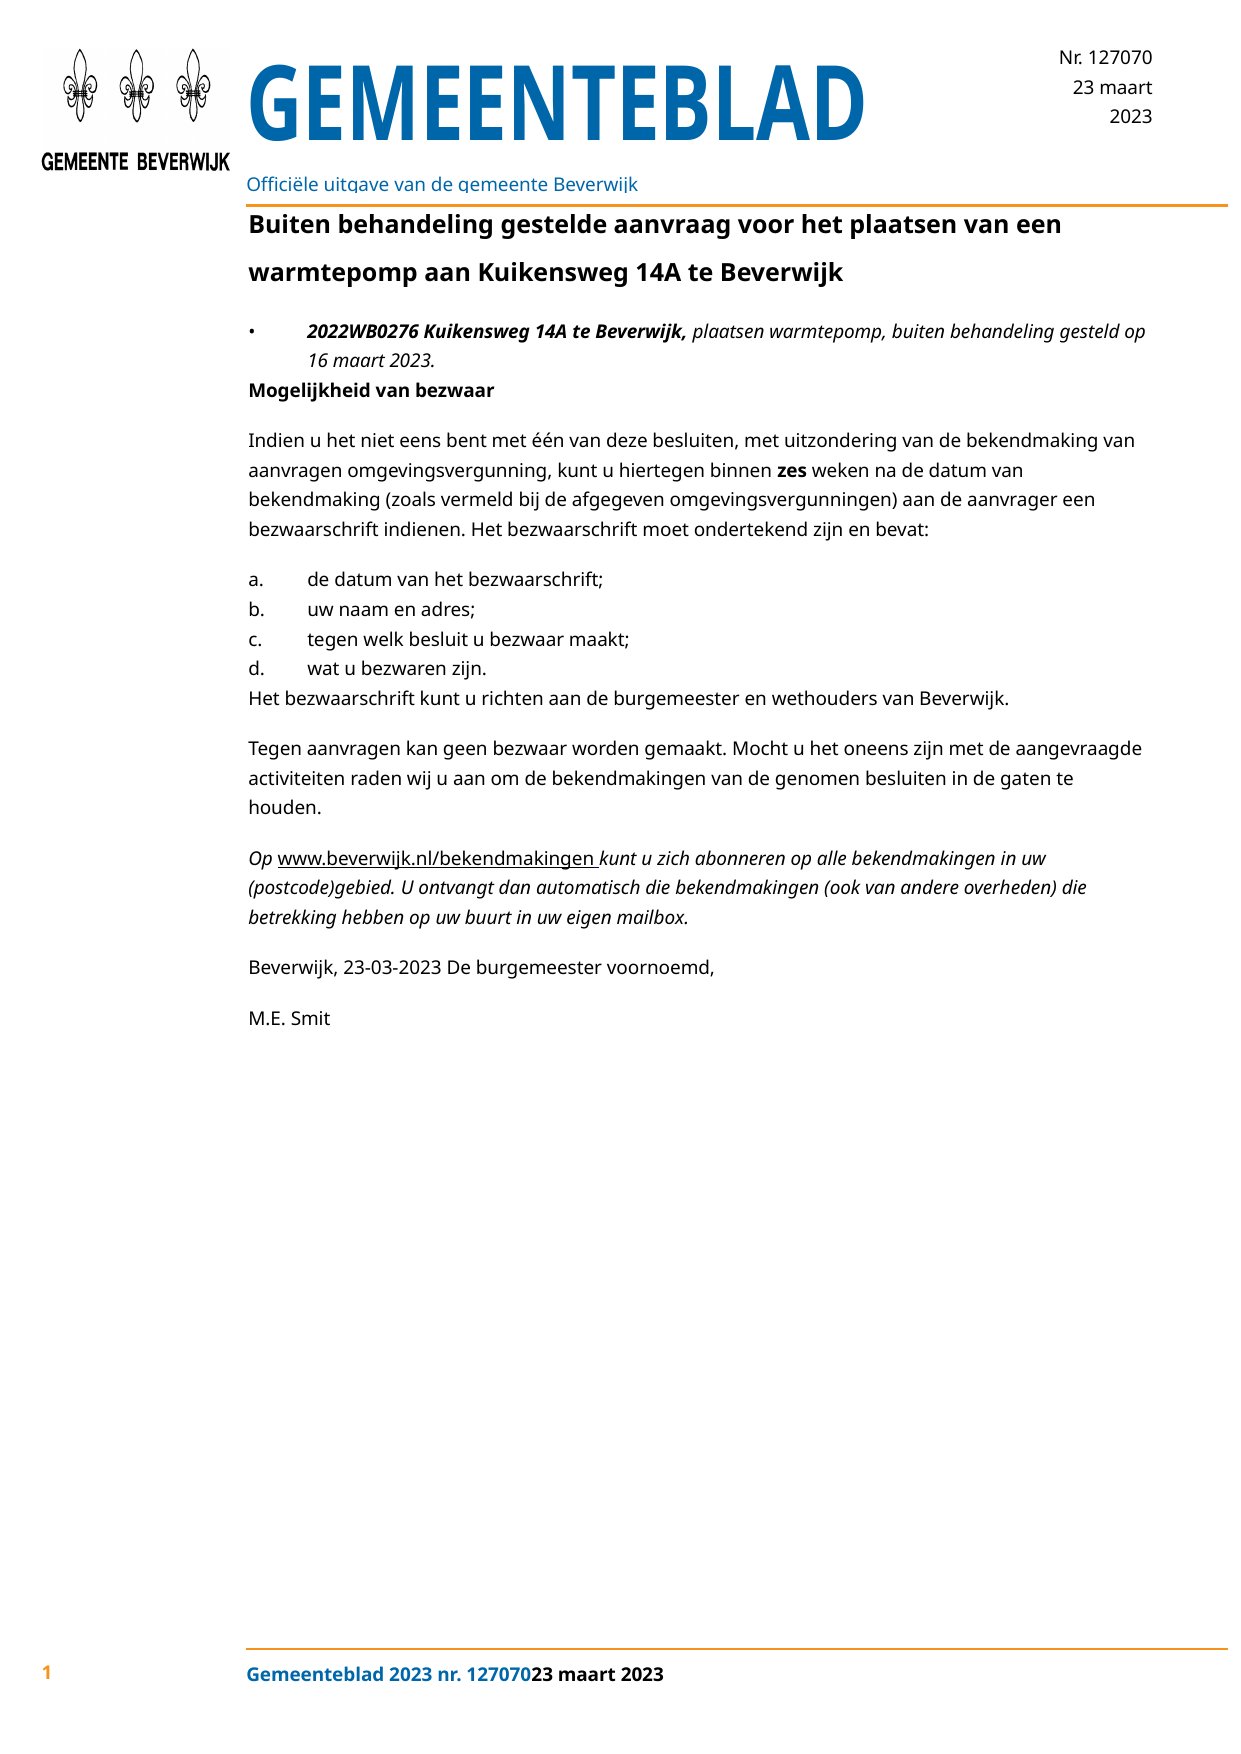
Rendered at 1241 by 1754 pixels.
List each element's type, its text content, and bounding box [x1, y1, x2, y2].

text M.E. Smit [248, 1005, 1152, 1031]
text Indien u het niet eens bent met één van deze besluiten, met uitzondering van de bekendmaking van aanvragen omgevingsvergunning, kunt u hiertegen binnen zes weken na de datum van bekendmaking (zoals vermeld bij de afgegeven omgevingsvergunningen) aan de aanvrager een bezwaarschrift indienen. Het bezwaarschrift moet ondertekend zijn en bevat: [248, 427, 1152, 542]
list tegen welk besluit u bezwaar maakt; [248, 626, 1152, 652]
text Het bezwaarschrift kunt u richten aan de burgemeester en wethouders van Beverwijk. [248, 685, 1152, 711]
list 2022WB0276 Kuikensweg 14A te Beverwijk, plaatsen warmtepomp, buiten behandeling gesteld op 16 maart 2023. [248, 318, 1152, 373]
list de datum van het bezwaarschrift; [248, 567, 1152, 592]
picture [41, 47, 231, 172]
text Mogelijkheid van bezwaar [248, 377, 1152, 403]
text Op www.beverwijk.nl/bekendmakingen kunt u zich abonneren op alle bekendmakingen in uw (postcode)gebied. U ontvangt dan automatisch die bekendmakingen (ook van andere overheden) die betrekking hebben op uw buurt in uw eigen mailbox. [248, 845, 1152, 930]
list wat u bezwaren zijn. [248, 655, 1152, 681]
text Tegen aanvragen kan geen bezwaar worden gemaakt. Mocht u het oneens zijn met de aangevraagde activiteiten raden wij u aan om de bekendmakingen van de genomen besluiten in de gaten te houden. [248, 735, 1152, 820]
list uw naam en adres; [248, 596, 1152, 622]
text Buiten behandeling gestelde aanvraag voor het plaatsen van een warmtepomp aan Kuikensweg 14A te Beverwijk [248, 207, 1152, 288]
text Beverwijk, 23-03-2023 De burgemeester voornoemd, [248, 954, 1152, 980]
